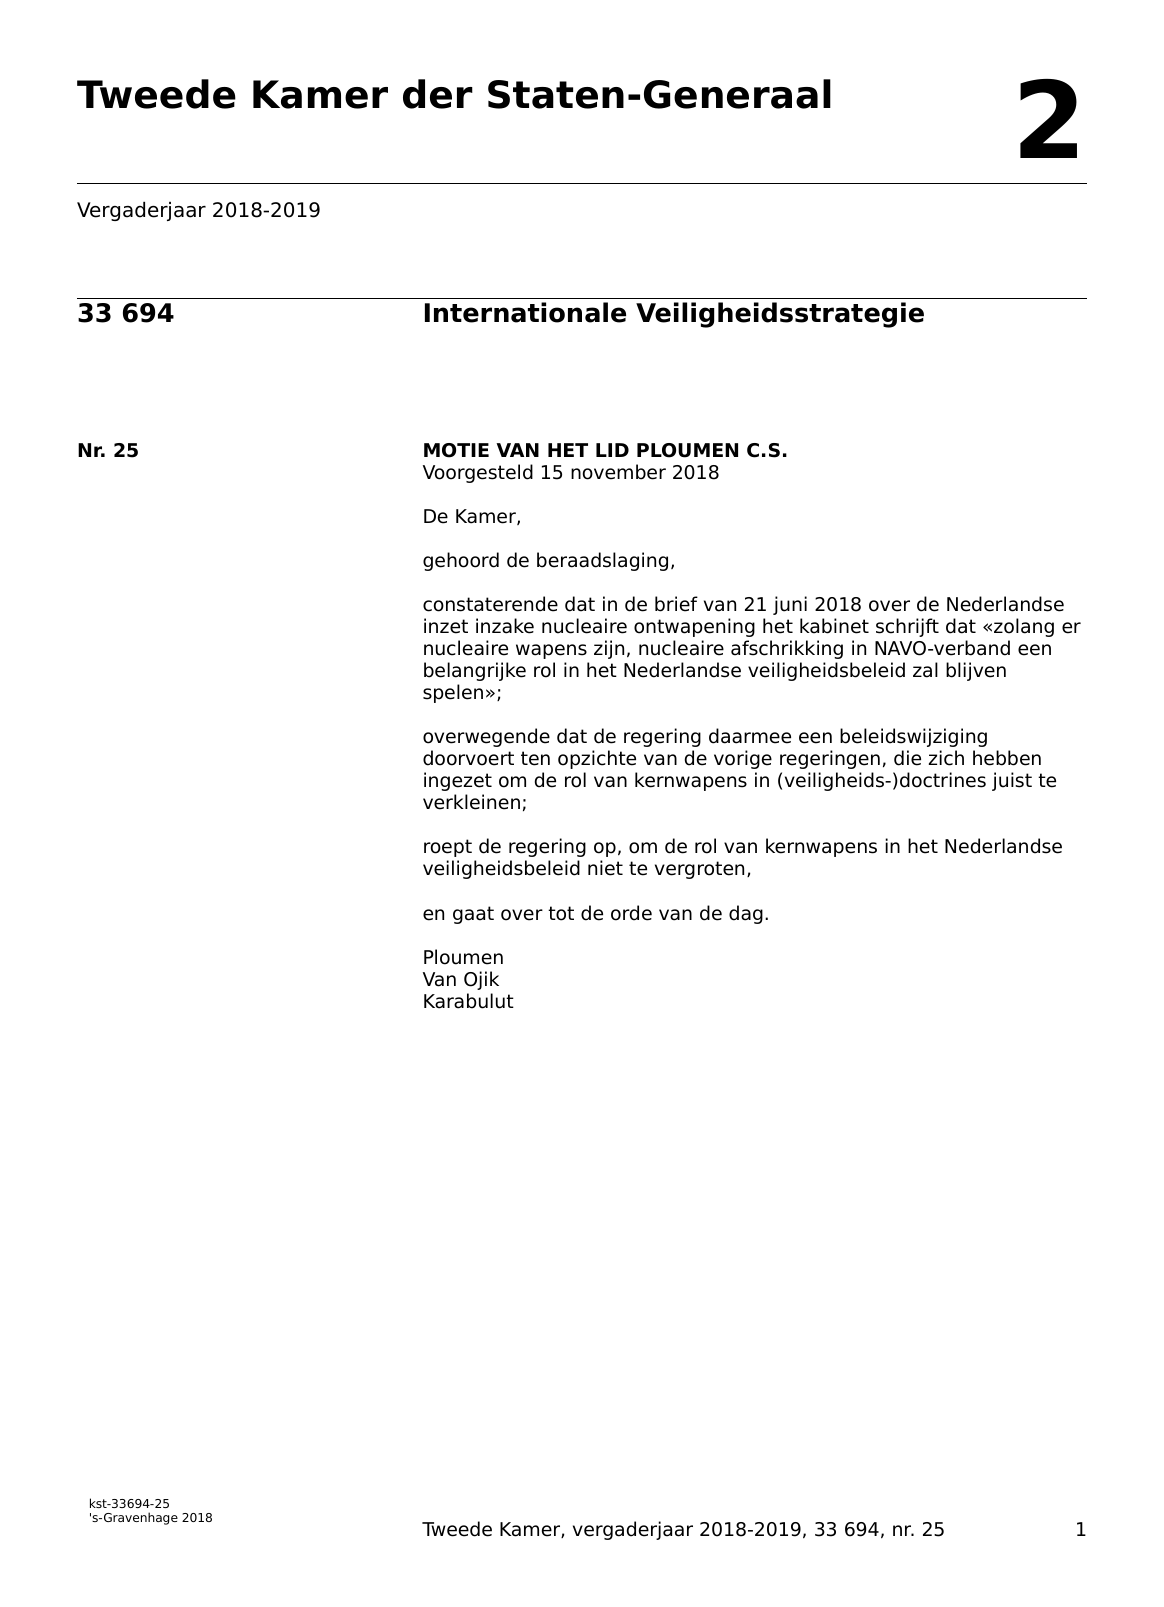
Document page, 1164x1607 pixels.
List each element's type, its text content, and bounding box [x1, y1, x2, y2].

text en gaat over tot de orde van de dag. [422, 902, 1087, 924]
text Karabulut [422, 991, 1087, 1013]
table_header 2 [886, 59, 1087, 183]
text Voorgesteld 15 november 2018 [422, 462, 1087, 484]
text roept de regering op, om de rol van kernwapens in het Nederlandse veiligheidsbeleid niet te vergroten, [422, 836, 1087, 880]
table_cell Vergaderjaar 2018-2019 [77, 184, 1087, 298]
text overwegende dat de regering daarmee een beleidswijziging doorvoert ten opzichte van de vorige regeringen, die zich hebben ingezet om de rol van kernwapens in (veiligheids-)doctrines juist te verkleinen; [422, 726, 1087, 814]
text Ploumen [422, 947, 1087, 969]
table_header Tweede Kamer der Staten-Generaal [77, 59, 886, 183]
text gehoord de beraadslaging, [422, 550, 1087, 572]
subtitle Nr. 25 MOTIE VAN HET LID PLOUMEN C.S. [77, 440, 1087, 462]
text 's-Gravenhage 2018 [88, 1511, 323, 1525]
text kst-33694-25 [88, 1497, 323, 1511]
text De Kamer, [422, 506, 1087, 528]
text Van Ojik [422, 969, 1087, 991]
subtitle 33 694 Internationale Veiligheidsstrategie [77, 299, 1087, 329]
text constaterende dat in de brief van 21 juni 2018 over de Nederlandse inzet inzake nucleaire ontwapening het kabinet schrijft dat «zolang er nucleaire wapens zijn, nucleaire afschrikking in NAVO-verband een belangrijke rol in het Nederlandse veiligheidsbeleid zal blijven spelen»; [422, 594, 1087, 704]
